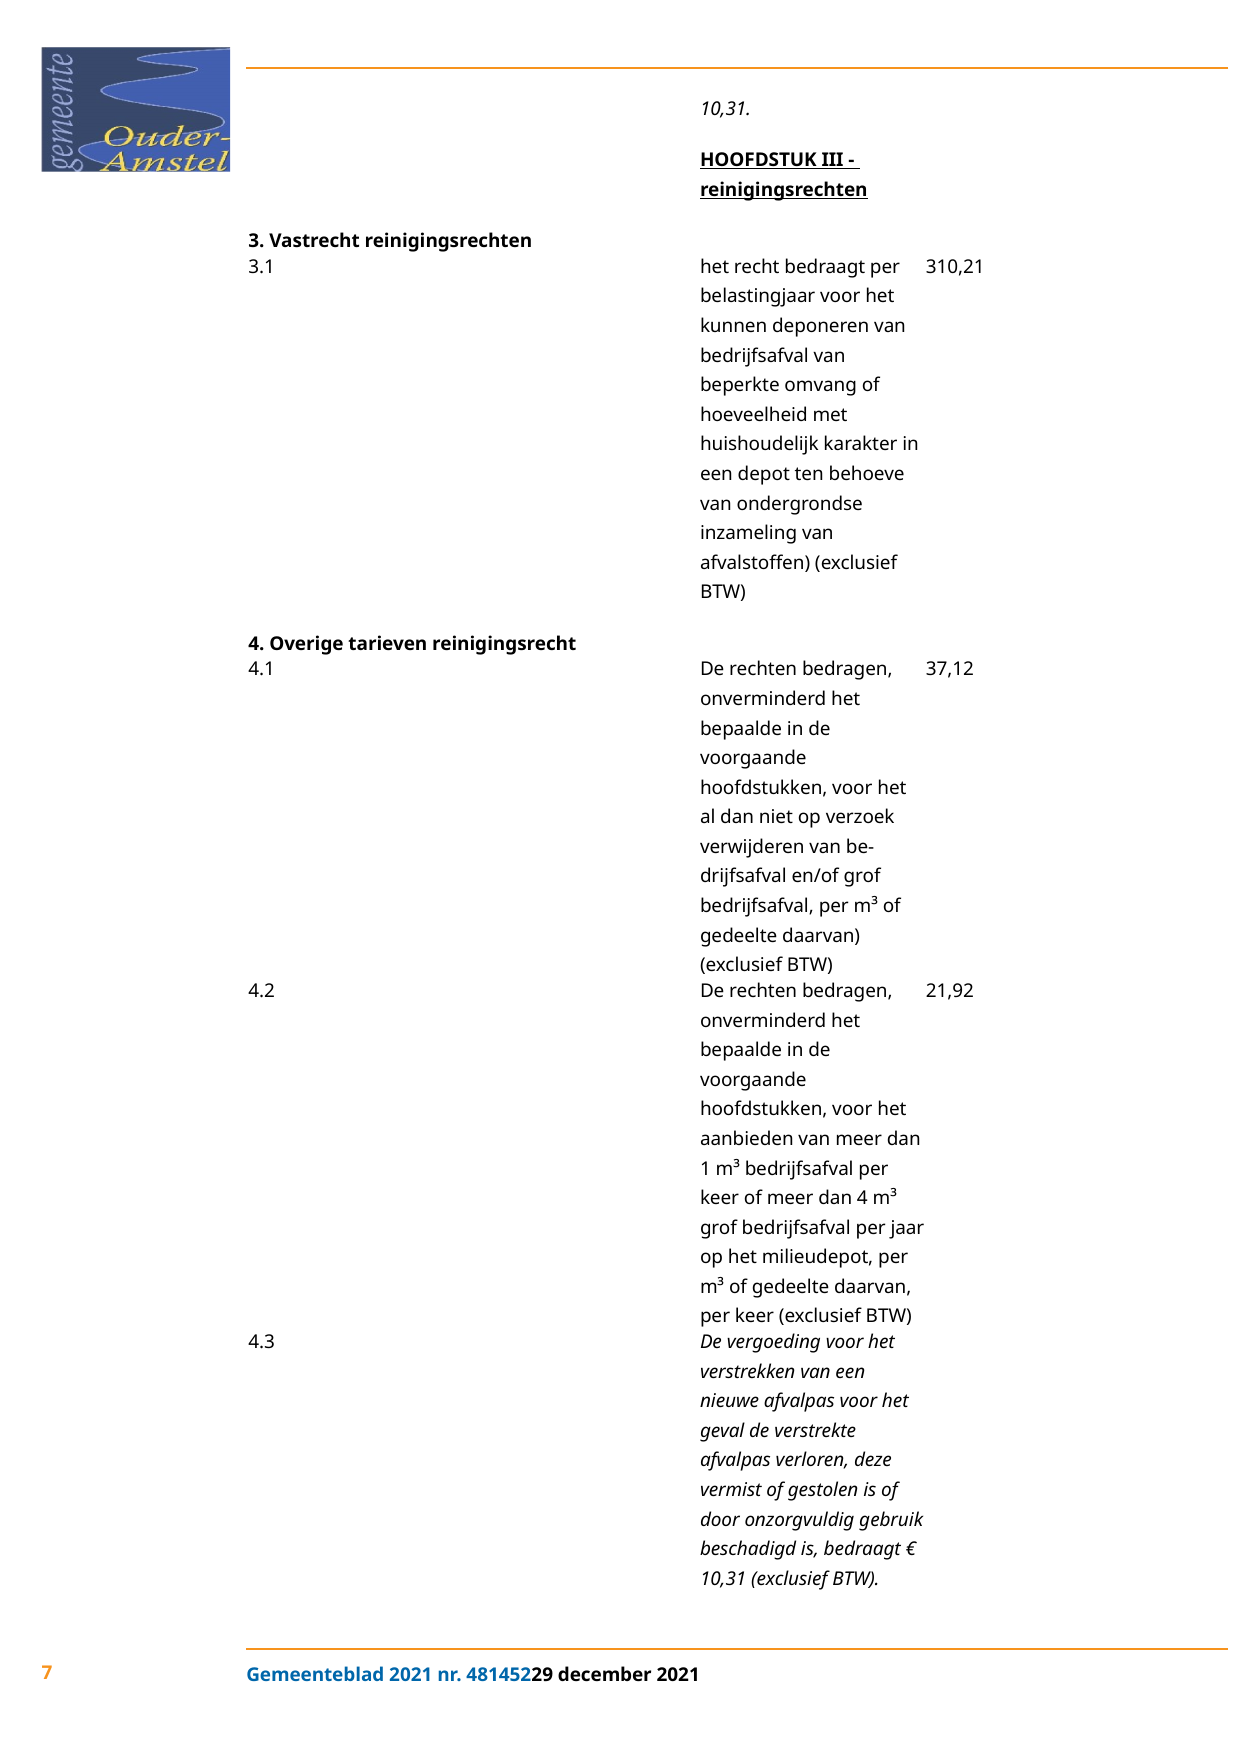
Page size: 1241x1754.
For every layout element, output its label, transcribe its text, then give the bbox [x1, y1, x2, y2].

table_cell De vergoeding voor het verstrekken van een nieuwe afvalpas voor het geval de verstrekte afvalpas verloren, deze vermist of gestolen is of door onzorgvuldig gebruik beschadigd is, bedraagt € 10,31 (exclusief BTW). [700, 1328, 926, 1591]
table_cell [248, 95, 474, 121]
table_cell [700, 121, 926, 146]
table_cell [474, 977, 700, 1328]
table_cell [474, 656, 700, 977]
table_cell het recht bedraagt per belastingjaar voor het kunnen deponeren van bedrijfsafval van beperkte omvang of hoeveelheid met huishoudelijk karakter in een depot ten behoeve van ondergrondse inzameling van afvalstoffen) (exclusief BTW) [700, 253, 926, 604]
table_cell 310,21 [926, 253, 1152, 604]
table_cell [474, 604, 700, 630]
table_cell [926, 146, 1152, 202]
table_cell 3. Vastrecht reinigingsrechten [248, 227, 926, 253]
table_cell [474, 253, 700, 604]
table_cell [700, 604, 926, 630]
table_cell 4.3 [248, 1328, 474, 1591]
picture [41, 47, 231, 172]
table_cell 21,92 [926, 977, 1152, 1328]
table_cell De rechten bedragen, onverminderd het bepaalde in de voorgaande hoofdstukken, voor het aanbieden van meer dan 1 m³ bedrijfsafval per keer of meer dan 4 m³ grof bedrijfsafval per jaar op het milieudepot, per m³ of gedeelte daarvan, per keer (exclusief BTW) [700, 977, 926, 1328]
table_cell 4.2 [248, 977, 474, 1328]
table_cell [926, 604, 1152, 630]
table_cell [248, 146, 474, 202]
table_cell [248, 604, 474, 630]
table_cell [474, 95, 700, 121]
table_cell HOOFDSTUK III - reinigingsrechten [700, 146, 926, 202]
table_cell [700, 202, 926, 227]
table_cell [474, 121, 700, 146]
table_cell [248, 202, 474, 227]
table_cell [926, 630, 1152, 656]
table_cell [926, 227, 1152, 253]
table_cell [248, 121, 474, 146]
table_cell 10,31. [700, 95, 926, 121]
table_cell 4. Overige tarieven reinigingsrecht [248, 630, 926, 656]
table_cell De rechten bedragen, onverminderd het bepaalde in de voorgaande hoofdstukken, voor het al dan niet op verzoek verwijderen van be- drijfsafval en/of grof bedrijfsafval, per m³ of gedeelte daarvan) (exclusief BTW) [700, 656, 926, 977]
table_cell 3.1 [248, 253, 474, 604]
table_cell [474, 202, 700, 227]
table_cell [926, 95, 1152, 121]
table_cell [926, 121, 1152, 146]
table_cell 4.1 [248, 656, 474, 977]
table_cell [474, 1328, 700, 1591]
table_cell [926, 1328, 1152, 1591]
table_cell [474, 146, 700, 202]
table_cell [926, 202, 1152, 227]
table_cell 37,12 [926, 656, 1152, 977]
